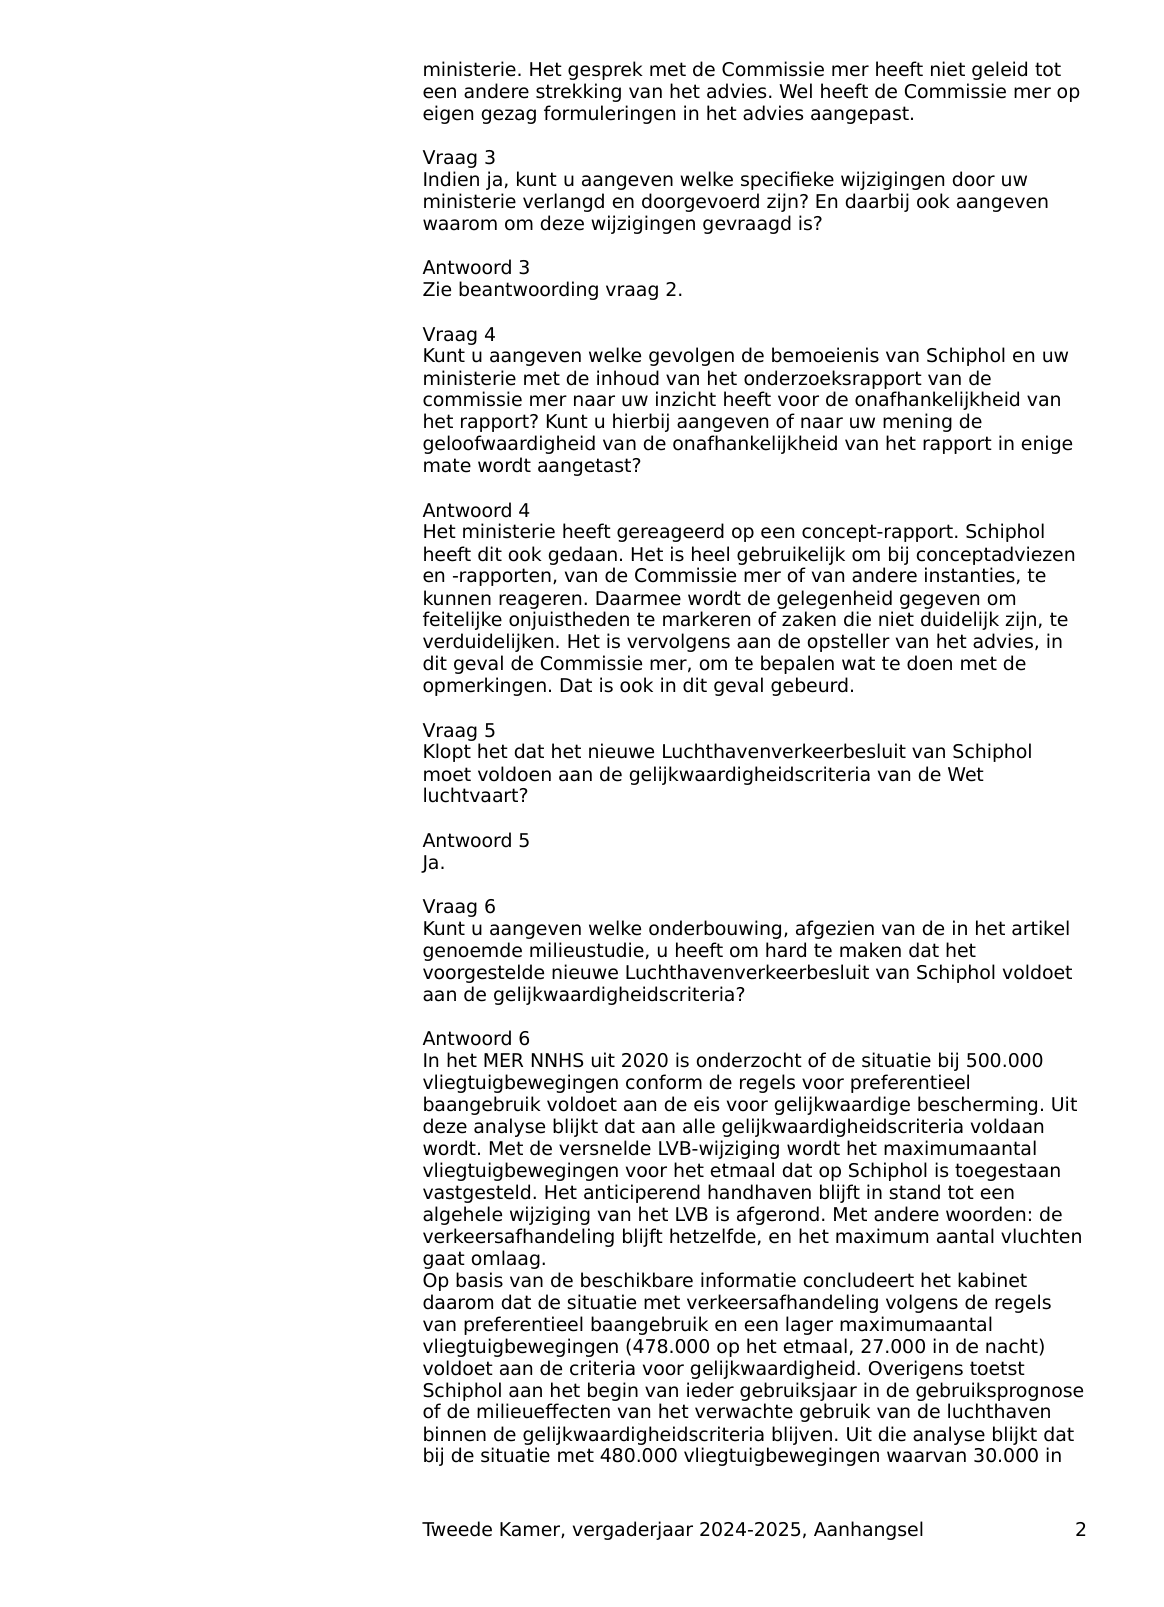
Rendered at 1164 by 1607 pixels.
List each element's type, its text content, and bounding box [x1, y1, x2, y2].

text Indien ja, kunt u aangeven welke specifieke wijzigingen door uw ministerie verlangd en doorgevoerd zijn? En daarbij ook aangeven waarom om deze wijzigingen gevraagd is? [422, 169, 1087, 235]
text Vraag 4 [422, 323, 1087, 345]
text Kunt u aangeven welke gevolgen de bemoeienis van Schiphol en uw ministerie met de inhoud van het onderzoeksrapport van de commissie mer naar uw inzicht heeft voor de onafhankelijkheid van het rapport? Kunt u hierbij aangeven of naar uw mening de geloofwaardigheid van de onafhankelijkheid van het rapport in enige mate wordt aangetast? [422, 345, 1087, 477]
text Het ministerie heeft gereageerd op een concept-rapport. Schiphol heeft dit ook gedaan. Het is heel gebruikelijk om bij conceptadviezen en -rapporten, van de Commissie mer of van andere instanties, te kunnen reageren. Daarmee wordt de gelegenheid gegeven om feitelijke onjuistheden te markeren of zaken die niet duidelijk zijn, te verduidelijken. Het is vervolgens aan de opsteller van het advies, in dit geval de Commissie mer, om te bepalen wat te doen met de opmerkingen. Dat is ook in dit geval gebeurd. [422, 521, 1087, 697]
text Ja. [422, 852, 1087, 873]
text Zie beantwoording vraag 2. [422, 279, 1087, 301]
text Klopt het dat het nieuwe Luchthavenverkeerbesluit van Schiphol moet voldoen aan de gelijkwaardigheidscriteria van de Wet luchtvaart? [422, 741, 1087, 807]
text In het MER NNHS uit 2020 is onderzocht of de situatie bij 500.000 vliegtuigbewegingen conform de regels voor preferentieel baangebruik voldoet aan de eis voor gelijkwaardige bescherming. Uit deze analyse blijkt dat aan alle gelijkwaardigheidscriteria voldaan wordt. Met de versnelde LVB-wijziging wordt het maximumaantal vliegtuigbewegingen voor het etmaal dat op Schiphol is toegestaan vastgesteld. Het anticiperend handhaven blijft in stand tot een algehele wijziging van het LVB is afgerond. Met andere woorden: de verkeersafhandeling blijft hetzelfde, en het maximum aantal vluchten gaat omlaag. [422, 1050, 1087, 1269]
text Antwoord 6 [422, 1028, 1087, 1050]
text Vraag 5 [422, 719, 1087, 741]
text Vraag 3 [422, 147, 1087, 169]
text Kunt u aangeven welke onderbouwing, afgezien van de in het artikel genoemde milieustudie, u heeft om hard te maken dat het voorgestelde nieuwe Luchthavenverkeerbesluit van Schiphol voldoet aan de gelijkwaardigheidscriteria? [422, 918, 1087, 1006]
text Antwoord 3 [422, 257, 1087, 279]
text Vraag 6 [422, 896, 1087, 918]
text Op basis van de beschikbare informatie concludeert het kabinet daarom dat de situatie met verkeersafhandeling volgens de regels van preferentieel baangebruik en een lager maximumaantal vliegtuigbewegingen (478.000 op het etmaal, 27.000 in de nacht) voldoet aan de criteria voor gelijkwaardigheid. Overigens toetst Schiphol aan het begin van ieder gebruiksjaar in de gebruiksprognose of de milieueffecten van het verwachte gebruik van de luchthaven binnen de gelijkwaardigheidscriteria blijven. Uit die analyse blijkt dat bij de situatie met 480.000 vliegtuigbewegingen waarvan 30.000 in [422, 1269, 1087, 1467]
text ministerie. Het gesprek met de Commissie mer heeft niet geleid tot een andere strekking van het advies. Wel heeft de Commissie mer op eigen gezag formuleringen in het advies aangepast. [422, 59, 1087, 125]
text Antwoord 5 [422, 829, 1087, 852]
text Antwoord 4 [422, 499, 1087, 521]
